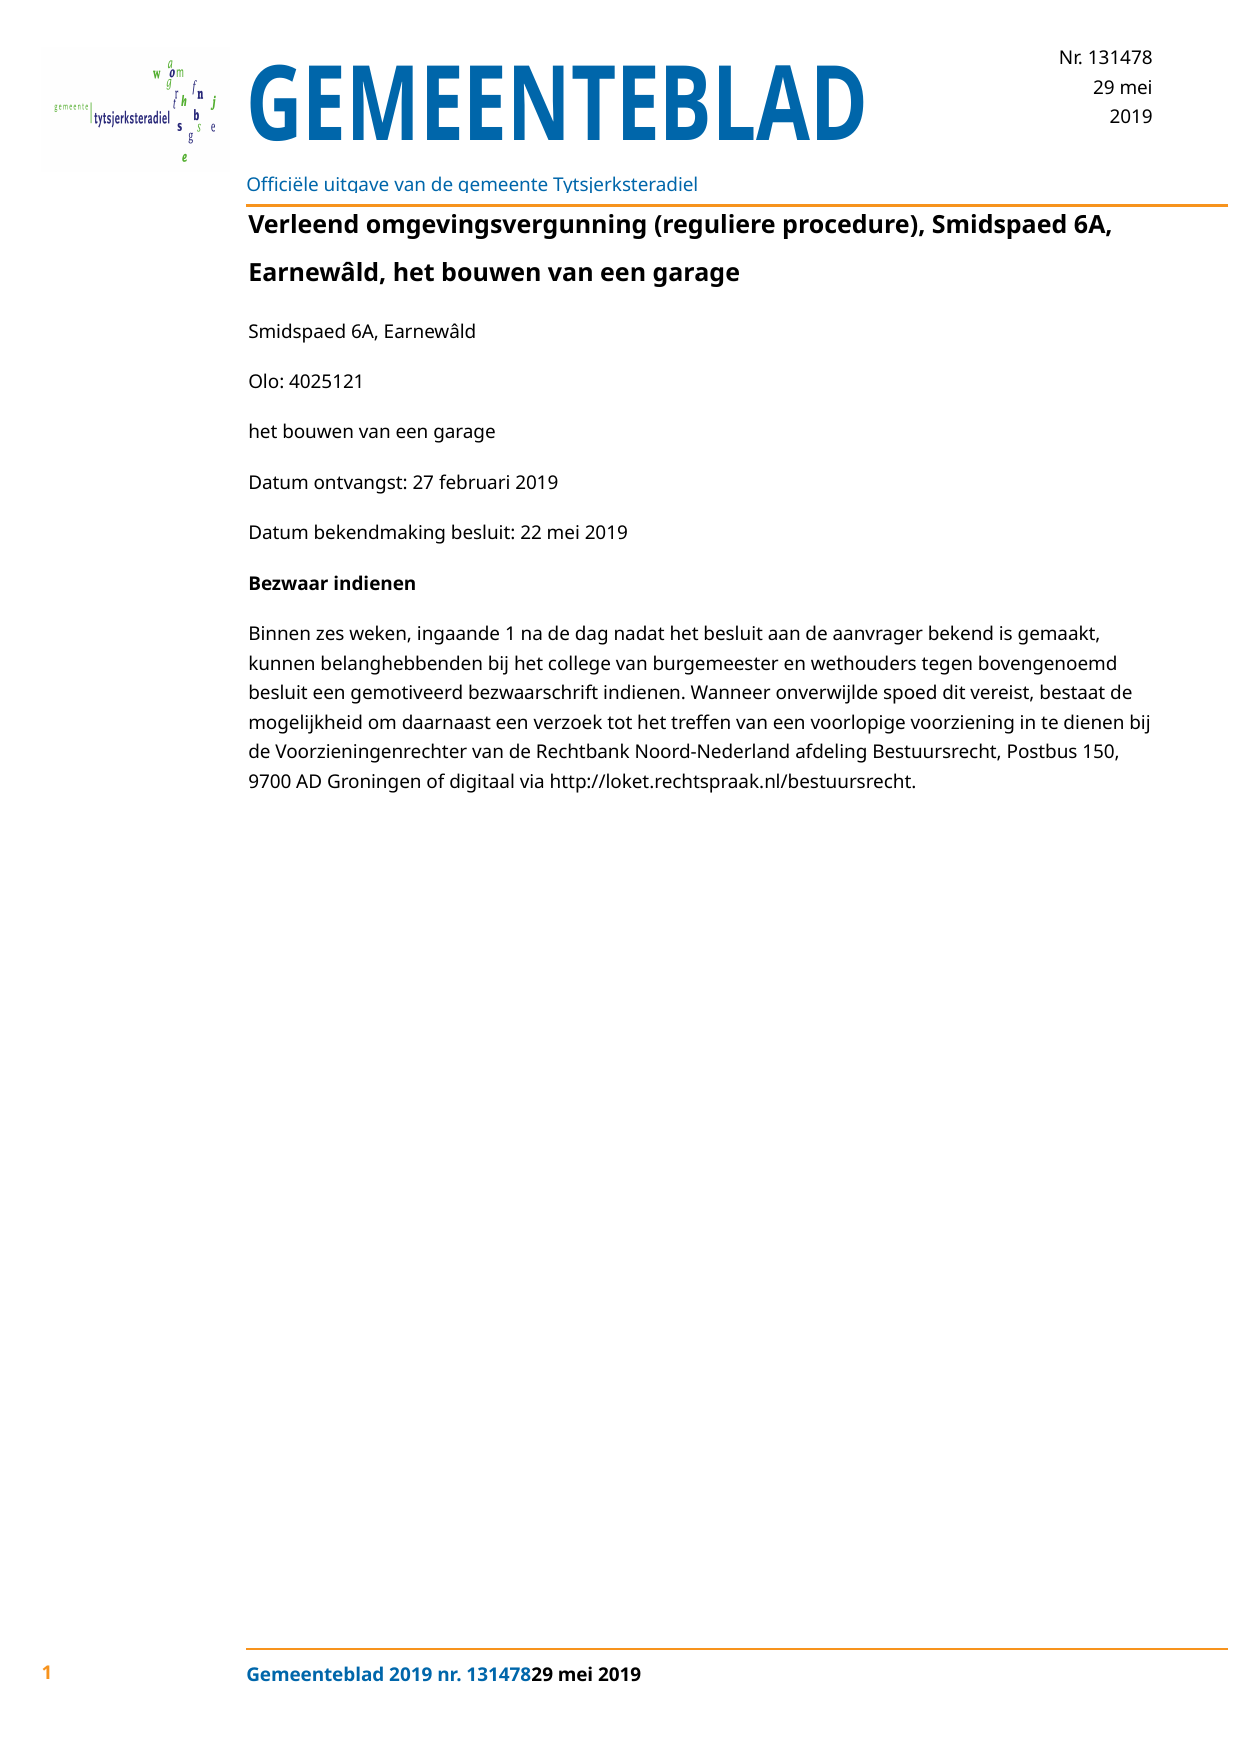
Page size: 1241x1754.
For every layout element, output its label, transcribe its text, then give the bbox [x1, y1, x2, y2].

text Bezwaar indienen [248, 570, 1152, 596]
text Olo: 4025121 [248, 368, 1152, 394]
text Smidspaed 6A, Earnewâld [248, 318, 1152, 344]
text het bouwen van een garage [248, 419, 1152, 444]
text Datum bekendmaking besluit: 22 mei 2019 [248, 519, 1152, 545]
text Verleend omgevingsvergunning (reguliere procedure), Smidspaed 6A, Earnewâld, het bouwen van een garage [248, 207, 1152, 288]
picture [41, 47, 231, 172]
text Binnen zes weken, ingaande 1 na de dag nadat het besluit aan de aanvrager bekend is gemaakt, kunnen belanghebbenden bij het college van burgemeester en wethouders tegen bovengenoemd besluit een gemotiveerd bezwaarschrift indienen. Wanneer onverwijlde spoed dit vereist, bestaat de mogelijkheid om daarnaast een verzoek tot het treffen van een voorlopige voorziening in te dienen bij de Voorzieningenrechter van de Rechtbank Noord-Nederland afdeling Bestuursrecht, Postbus 150, 9700 AD Groningen of digitaal via http://loket.rechtspraak.nl/bestuursrecht. [248, 620, 1152, 794]
text Datum ontvangst: 27 februari 2019 [248, 469, 1152, 495]
